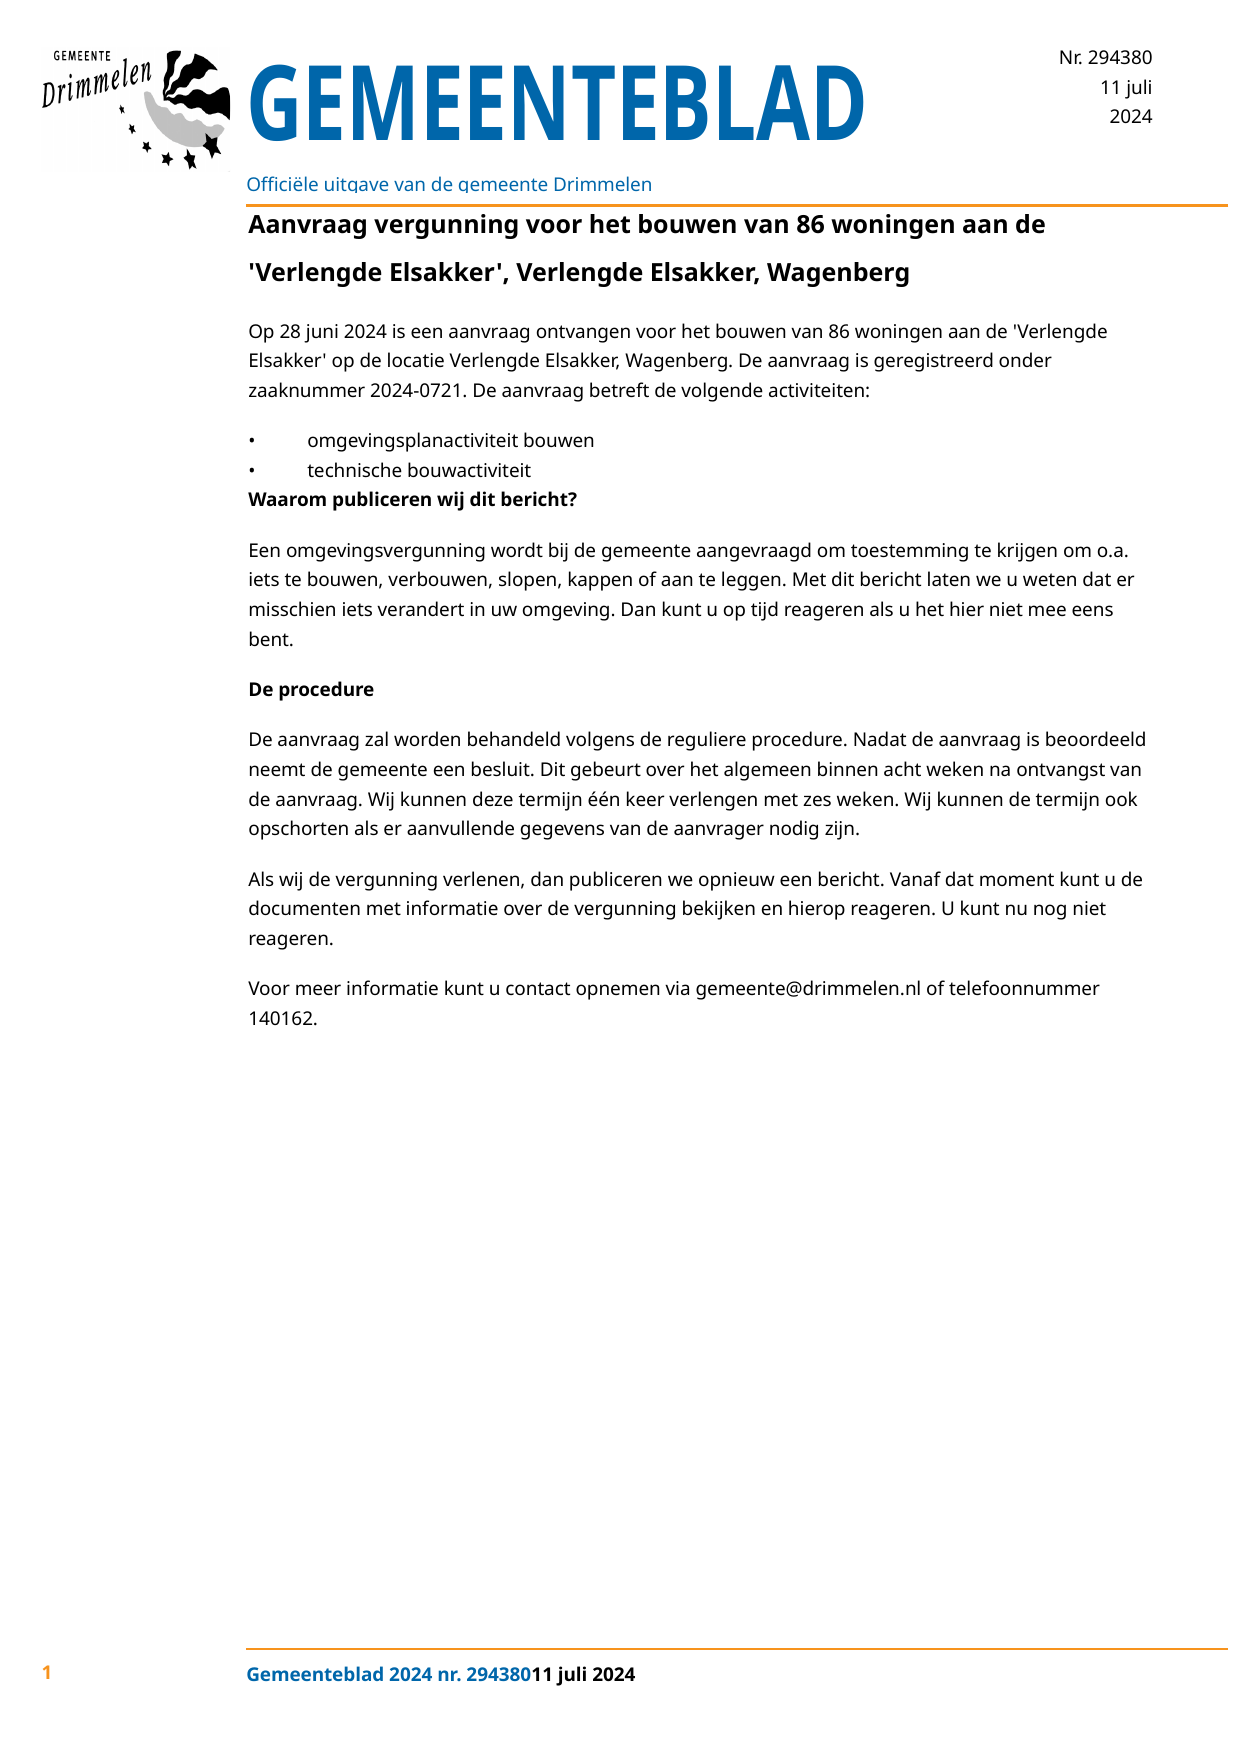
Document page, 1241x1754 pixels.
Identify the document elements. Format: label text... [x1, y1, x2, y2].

text Waarom publiceren wij dit bericht? [248, 487, 1152, 512]
text De aanvraag zal worden behandeld volgens de reguliere procedure. Nadat de aanvraag is beoordeeld neemt de gemeente een besluit. Dit gebeurt over het algemeen binnen acht weken na ontvangst van de aanvraag. Wij kunnen deze termijn één keer verlengen met zes weken. Wij kunnen de termijn ook opschorten als er aanvullende gegevens van de aanvrager nodig zijn. [248, 727, 1152, 841]
text Aanvraag vergunning voor het bouwen van 86 woningen aan de 'Verlengde Elsakker', Verlengde Elsakker, Wagenberg [248, 207, 1152, 288]
list omgevingsplanactiviteit bouwen [248, 427, 1152, 453]
list technische bouwactiviteit [248, 457, 1152, 483]
text Op 28 juni 2024 is een aanvraag ontvangen voor het bouwen van 86 woningen aan de 'Verlengde Elsakker' op de locatie Verlengde Elsakker, Wagenberg. De aanvraag is geregistreerd onder zaaknummer 2024-0721. De aanvraag betreft de volgende activiteiten: [248, 318, 1152, 403]
picture [41, 47, 231, 172]
text Voor meer informatie kunt u contact opnemen via gemeente@drimmelen.nl of telefoonnummer 140162. [248, 975, 1152, 1031]
text Als wij de vergunning verlenen, dan publiceren we opnieuw een bericht. Vanaf dat moment kunt u de documenten met informatie over de vergunning bekijken en hierop reageren. U kunt nu nog niet reageren. [248, 866, 1152, 951]
text De procedure [248, 676, 1152, 702]
text Een omgevingsvergunning wordt bij de gemeente aangevraagd om toestemming te krijgen om o.a. iets te bouwen, verbouwen, slopen, kappen of aan te leggen. Met dit bericht laten we u weten dat er misschien iets verandert in uw omgeving. Dan kunt u op tijd reageren als u het hier niet mee eens bent. [248, 537, 1152, 652]
